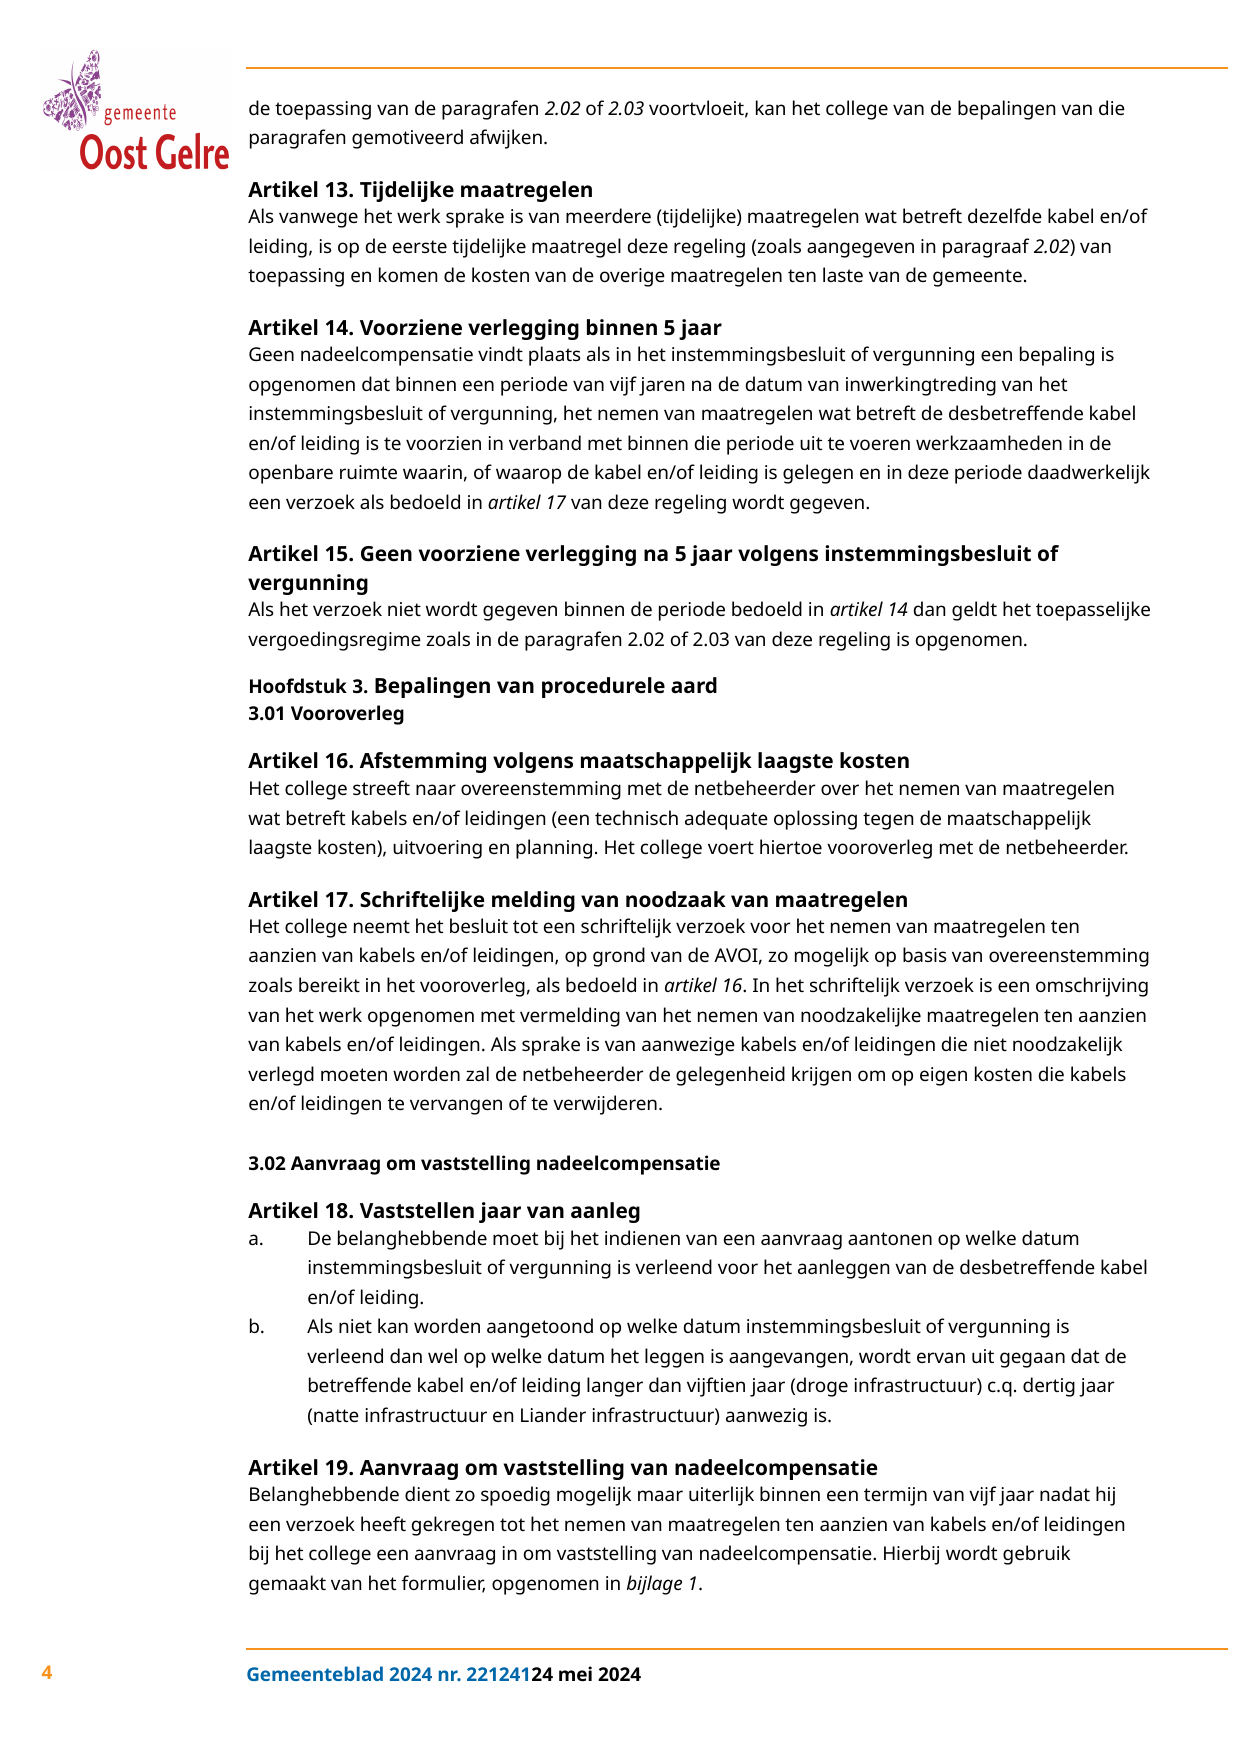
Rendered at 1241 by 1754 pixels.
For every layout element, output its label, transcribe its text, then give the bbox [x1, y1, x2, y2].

picture [41, 47, 231, 172]
text Hoofdstuk 3. Bepalingen van procedurele aard [248, 672, 1152, 700]
text Het college neemt het besluit tot een schriftelijk verzoek voor het nemen van maatregelen ten aanzien van kabels en/of leidingen, op grond van de AVOI, zo mogelijk op basis van overeenstemming zoals bereikt in het vooroverleg, als bedoeld in artikel 16. In het schriftelijk verzoek is een omschrijving van het werk opgenomen met vermelding van het nemen van noodzakelijke maatregelen ten aanzien van kabels en/of leidingen. Als sprake is van aanwezige kabels en/of leidingen die niet noodzakelijk verlegd moeten worden zal de netbeheerder de gelegenheid krijgen om op eigen kosten die kabels en/of leidingen te vervangen of te verwijderen. [248, 913, 1152, 1116]
text Als vanwege het werk sprake is van meerdere (tijdelijke) maatregelen wat betreft dezelfde kabel en/of leiding, is op de eerste tijdelijke maatregel deze regeling (zoals aangegeven in paragraaf 2.02) van toepassing en komen de kosten van de overige maatregelen ten laste van de gemeente. [248, 203, 1152, 288]
list De belanghebbende moet bij het indienen van een aanvraag aantonen op welke datum instemmingsbesluit of vergunning is verleend voor het aanleggen van de desbetreffende kabel en/of leiding. [248, 1225, 1152, 1310]
text Het college streeft naar overeenstemming met de netbeheerder over het nemen van maatregelen wat betreft kabels en/of leidingen (een technisch adequate oplossing tegen de maatschappelijk laagste kosten), uitvoering en planning. Het college voert hiertoe vooroverleg met de netbeheerder. [248, 775, 1152, 860]
text Artikel 13. Tijdelijke maatregelen [248, 175, 1152, 203]
text Artikel 16. Afstemming volgens maatschappelijk laagste kosten [248, 747, 1152, 775]
list Als niet kan worden aangetoond op welke datum instemmingsbesluit of vergunning is verleend dan wel op welke datum het leggen is aangevangen, wordt ervan uit gegaan dat de betreffende kabel en/of leiding langer dan vijftien jaar (droge infrastructuur) c.q. dertig jaar (natte infrastructuur en Liander infrastructuur) aanwezig is. [248, 1313, 1152, 1428]
text Artikel 18. Vaststellen jaar van aanleg [248, 1196, 1152, 1225]
text Artikel 17. Schriftelijke melding van noodzaak van maatregelen [248, 885, 1152, 913]
text 3.02 Aanvraag om vaststelling nadeelcompensatie [248, 1150, 1152, 1176]
text Artikel 19. Aanvraag om vaststelling van nadeelcompensatie [248, 1453, 1152, 1481]
text Artikel 14. Voorziene verlegging binnen 5 jaar [248, 313, 1152, 341]
text 3.01 Vooroverleg [248, 700, 1152, 726]
text de toepassing van de paragrafen 2.02 of 2.03 voortvloeit, kan het college van de bepalingen van die paragrafen gemotiveerd afwijken. [248, 95, 1152, 150]
text Als het verzoek niet wordt gegeven binnen de periode bedoeld in artikel 14 dan geldt het toepasselijke vergoedingsregime zoals in de paragrafen 2.02 of 2.03 van deze regeling is opgenomen. [248, 596, 1152, 652]
text Artikel 15. Geen voorziene verlegging na 5 jaar volgens instemmingsbesluit of vergunning [248, 539, 1152, 596]
text Belanghebbende dient zo spoedig mogelijk maar uiterlijk binnen een termijn van vijf jaar nadat hij een verzoek heeft gekregen tot het nemen van maatregelen ten aanzien van kabels en/of leidingen bij het college een aanvraag in om vaststelling van nadeelcompensatie. Hierbij wordt gebruik gemaakt van het formulier, opgenomen in bijlage 1. [248, 1481, 1152, 1596]
text Geen nadeelcompensatie vindt plaats als in het instemmingsbesluit of vergunning een bepaling is opgenomen dat binnen een periode van vijf jaren na de datum van inwerkingtreding van het instemmingsbesluit of vergunning, het nemen van maatregelen wat betreft de desbetreffende kabel en/of leiding is te voorzien in verband met binnen die periode uit te voeren werkzaamheden in de openbare ruimte waarin, of waarop de kabel en/of leiding is gelegen en in deze periode daadwerkelijk een verzoek als bedoeld in artikel 17 van deze regeling wordt gegeven. [248, 341, 1152, 515]
